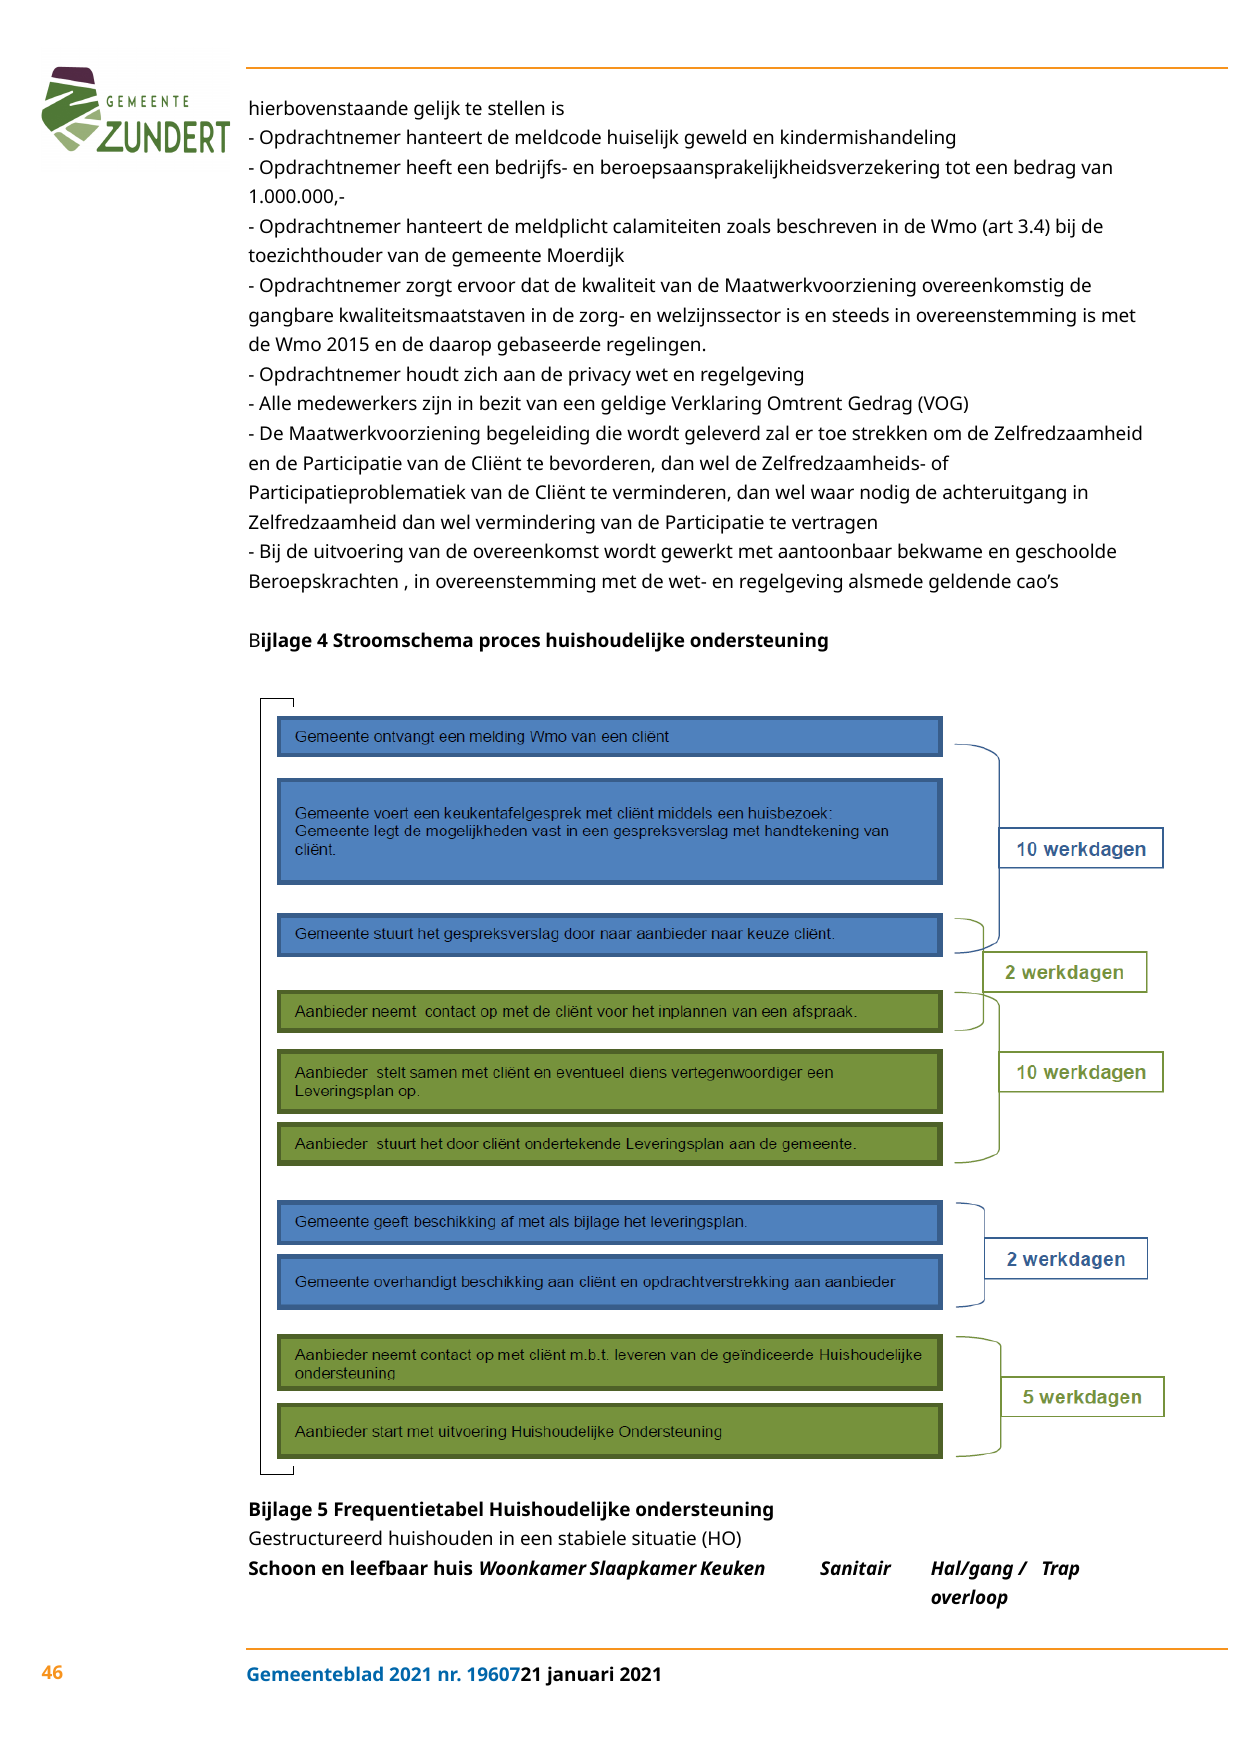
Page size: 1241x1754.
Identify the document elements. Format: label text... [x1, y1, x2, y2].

text - Opdrachtnemer hanteert de meldcode huiselijk geweld en kindermishandeling [248, 124, 1152, 150]
picture [41, 47, 231, 172]
table_header Trap [1041, 1555, 1152, 1610]
text Gestructureerd huishouden in een stabiele situatie (HO) [248, 1525, 1152, 1551]
text - Bij de uitvoering van de overeenkomst wordt gewerkt met aantoonbaar bekwame en geschoolde Beroepskrachten , in overeenstemming met de wet- en regelgeving alsmede geldende cao’s [248, 538, 1152, 594]
text - Opdrachtnemer houdt zich aan de privacy wet en regelgeving [248, 361, 1152, 387]
table_header Keuken [700, 1555, 820, 1610]
text - Alle medewerkers zijn in bezit van een geldige Verklaring Omtrent Gedrag (VOG) [248, 391, 1152, 416]
text Bijlage 5 Frequentietabel Huishoudelijke ondersteuning [248, 1496, 1152, 1521]
text Bijlage 4 Stroomschema proces huishoudelijke ondersteuning [248, 627, 1152, 653]
table_header Slaapkamer [589, 1555, 700, 1610]
picture [268, 707, 1173, 1466]
text - Opdrachtnemer hanteert de meldplicht calamiteiten zoals beschreven in de Wmo (art 3.4) bij de toezichthouder van de gemeente Moerdijk [248, 213, 1152, 268]
text - Opdrachtnemer zorgt ervoor dat de kwaliteit van de Maatwerkvoorziening overeenkomstig de gangbare kwaliteitsmaatstaven in de zorg- en welzijnssector is en steeds in overeenstemming is met de Wmo 2015 en de daarop gebaseerde regelingen. [248, 272, 1152, 357]
table_header Sanitair [820, 1555, 931, 1610]
text - Opdrachtnemer heeft een bedrijfs- en beroepsaansprakelijkheidsverzekering tot een bedrag van 1.000.000,- [248, 154, 1152, 209]
table_header Hal/gang / overloop [931, 1555, 1041, 1610]
table_header Schoon en leefbaar huis [248, 1555, 479, 1610]
text - De Maatwerkvoorziening begeleiding die wordt geleverd zal er toe strekken om de Zelfredzaamheid en de Participatie van de Cliënt te bevorderen, dan wel de Zelfredzaamheids- of Participatieproblematiek van de Cliënt te verminderen, dan wel waar nodig de achteruitgang in Zelfredzaamheid dan wel vermindering van de Participatie te vertragen [248, 420, 1152, 535]
table_header Woonkamer [479, 1555, 589, 1610]
text hierbovenstaande gelijk te stellen is [248, 95, 1152, 121]
